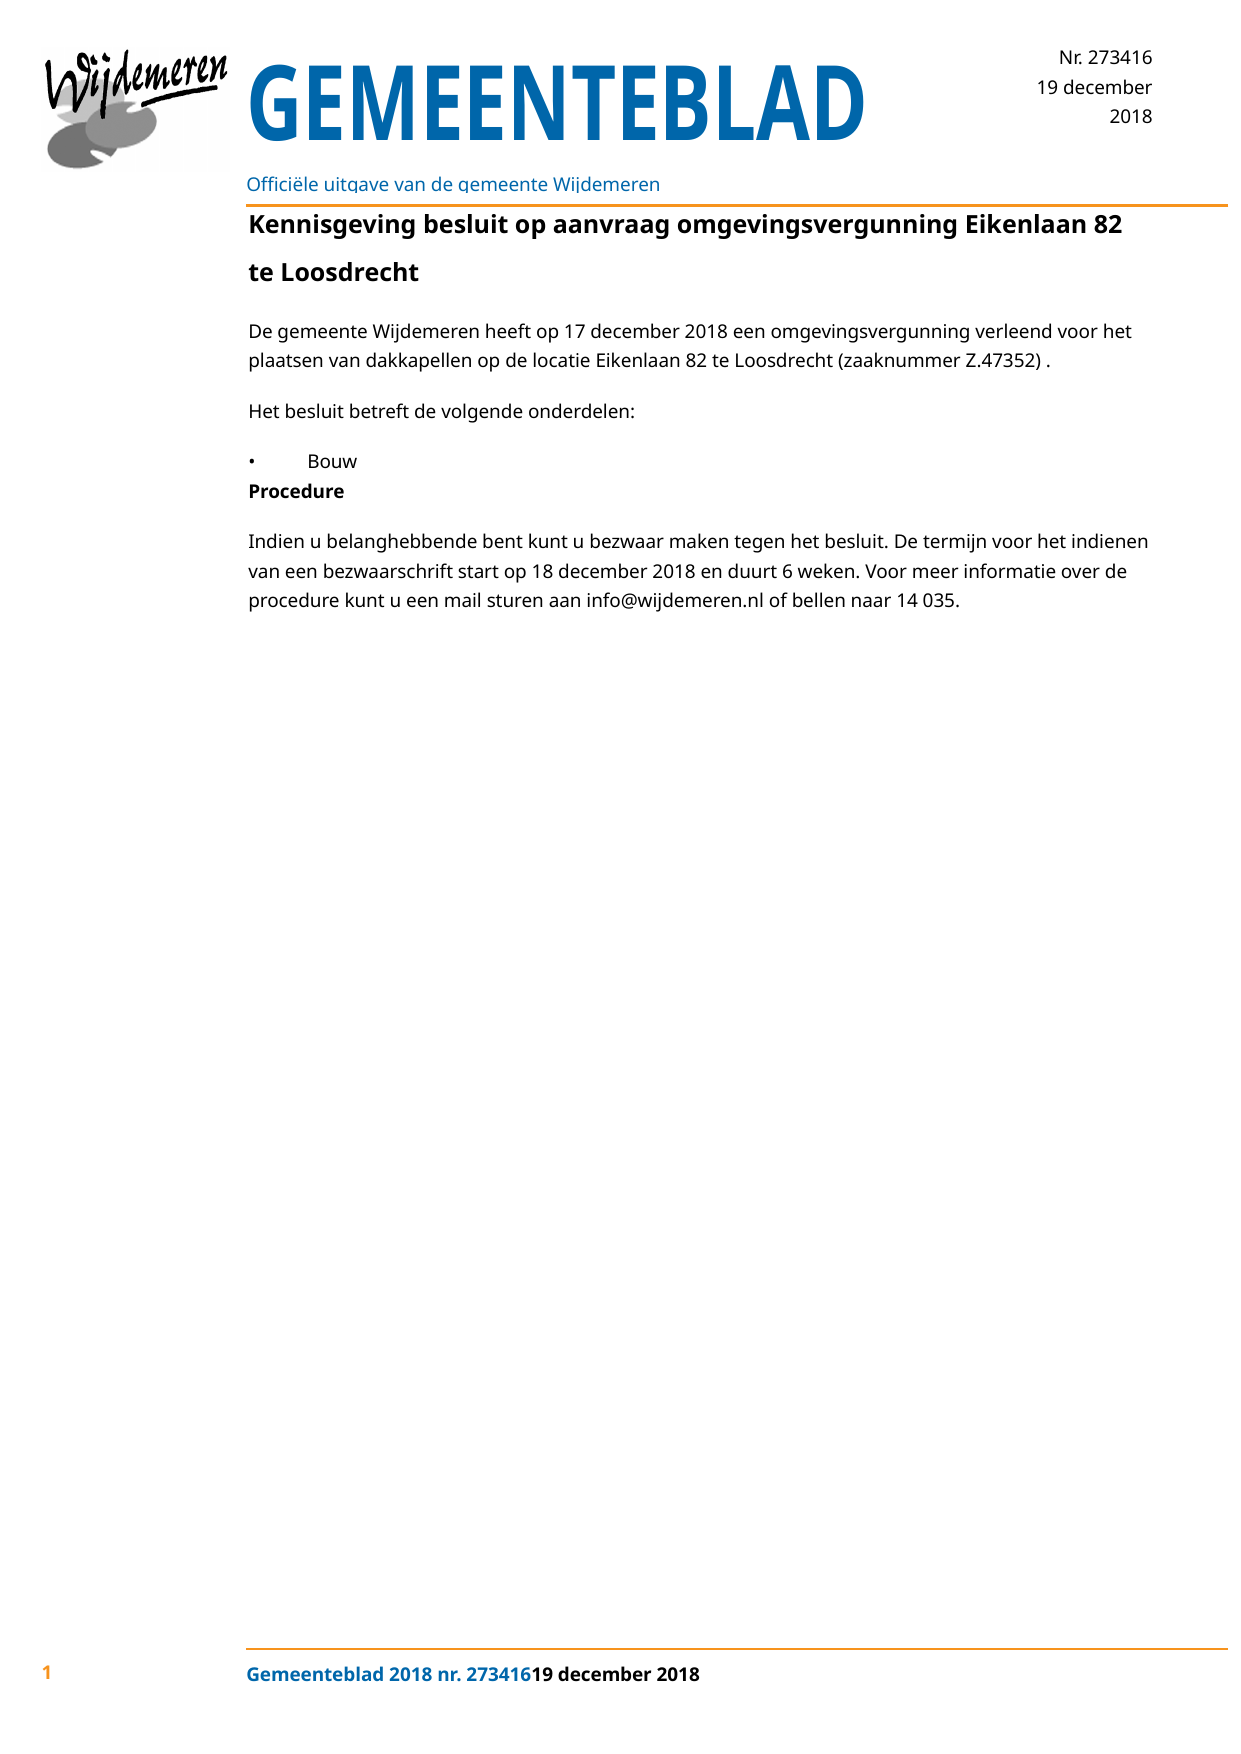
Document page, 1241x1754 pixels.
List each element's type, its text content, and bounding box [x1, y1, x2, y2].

text Kennisgeving besluit op aanvraag omgevingsvergunning Eikenlaan 82 te Loosdrecht [248, 207, 1152, 288]
text Procedure [248, 478, 1152, 504]
text De gemeente Wijdemeren heeft op 17 december 2018 een omgevingsvergunning verleend voor het plaatsen van dakkapellen op de locatie Eikenlaan 82 te Loosdrecht (zaaknummer Z.47352) . [248, 318, 1152, 373]
picture [41, 47, 231, 172]
list Bouw [248, 448, 1152, 474]
text Het besluit betreft de volgende onderdelen: [248, 398, 1152, 424]
text Indien u belanghebbende bent kunt u bezwaar maken tegen het besluit. De termijn voor het indienen van een bezwaarschrift start op 18 december 2018 en duurt 6 weken. Voor meer informatie over de procedure kunt u een mail sturen aan info@wijdemeren.nl of bellen naar 14 035. [248, 528, 1152, 613]
